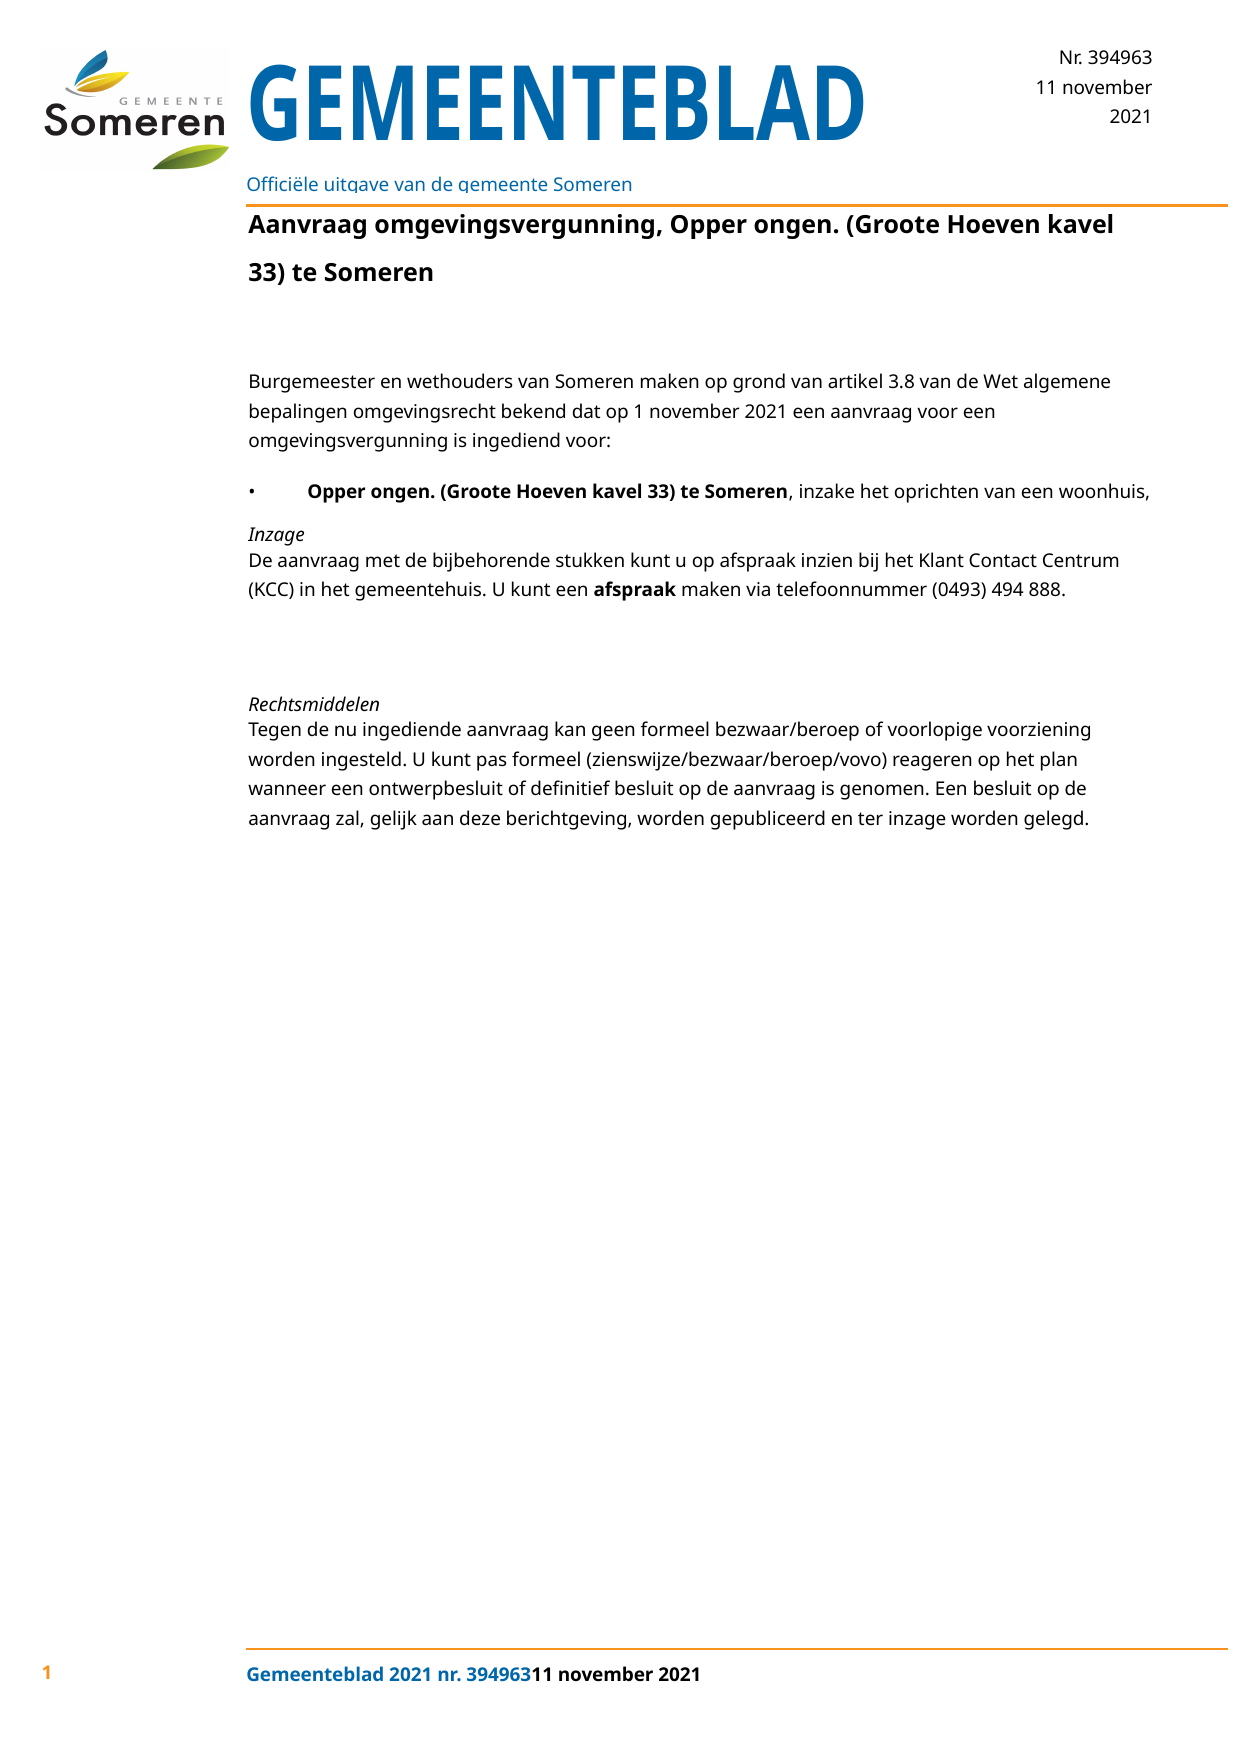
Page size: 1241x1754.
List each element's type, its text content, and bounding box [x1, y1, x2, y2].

text De aanvraag met de bijbehorende stukken kunt u op afspraak inzien bij het Klant Contact Centrum (KCC) in het gemeentehuis. U kunt een afspraak maken via telefoonnummer (0493) 494 888. [248, 547, 1152, 602]
text Tegen de nu ingediende aanvraag kan geen formeel bezwaar/beroep of voorlopige voorziening worden ingesteld. U kunt pas formeel (zienswijze/bezwaar/beroep/vovo) reageren op het plan wanneer een ontwerpbesluit of definitief besluit op de aanvraag is genomen. Een besluit op de aanvraag zal, gelijk aan deze berichtgeving, worden gepubliceerd en ter inzage worden gelegd. [248, 716, 1152, 831]
text Rechtsmiddelen [248, 691, 1152, 716]
list Opper ongen. (Groote Hoeven kavel 33) te Someren, inzake het oprichten van een woonhuis, [248, 478, 1152, 504]
picture [41, 47, 231, 172]
text Burgemeester en wethouders van Someren maken op grond van artikel 3.8 van de Wet algemene bepalingen omgevingsrecht bekend dat op 1 november 2021 een aanvraag voor een omgevingsvergunning is ingediend voor: [248, 368, 1152, 453]
text Aanvraag omgevingsvergunning, Opper ongen. (Groote Hoeven kavel 33) te Someren [248, 207, 1152, 288]
text Inzage [248, 521, 1152, 547]
